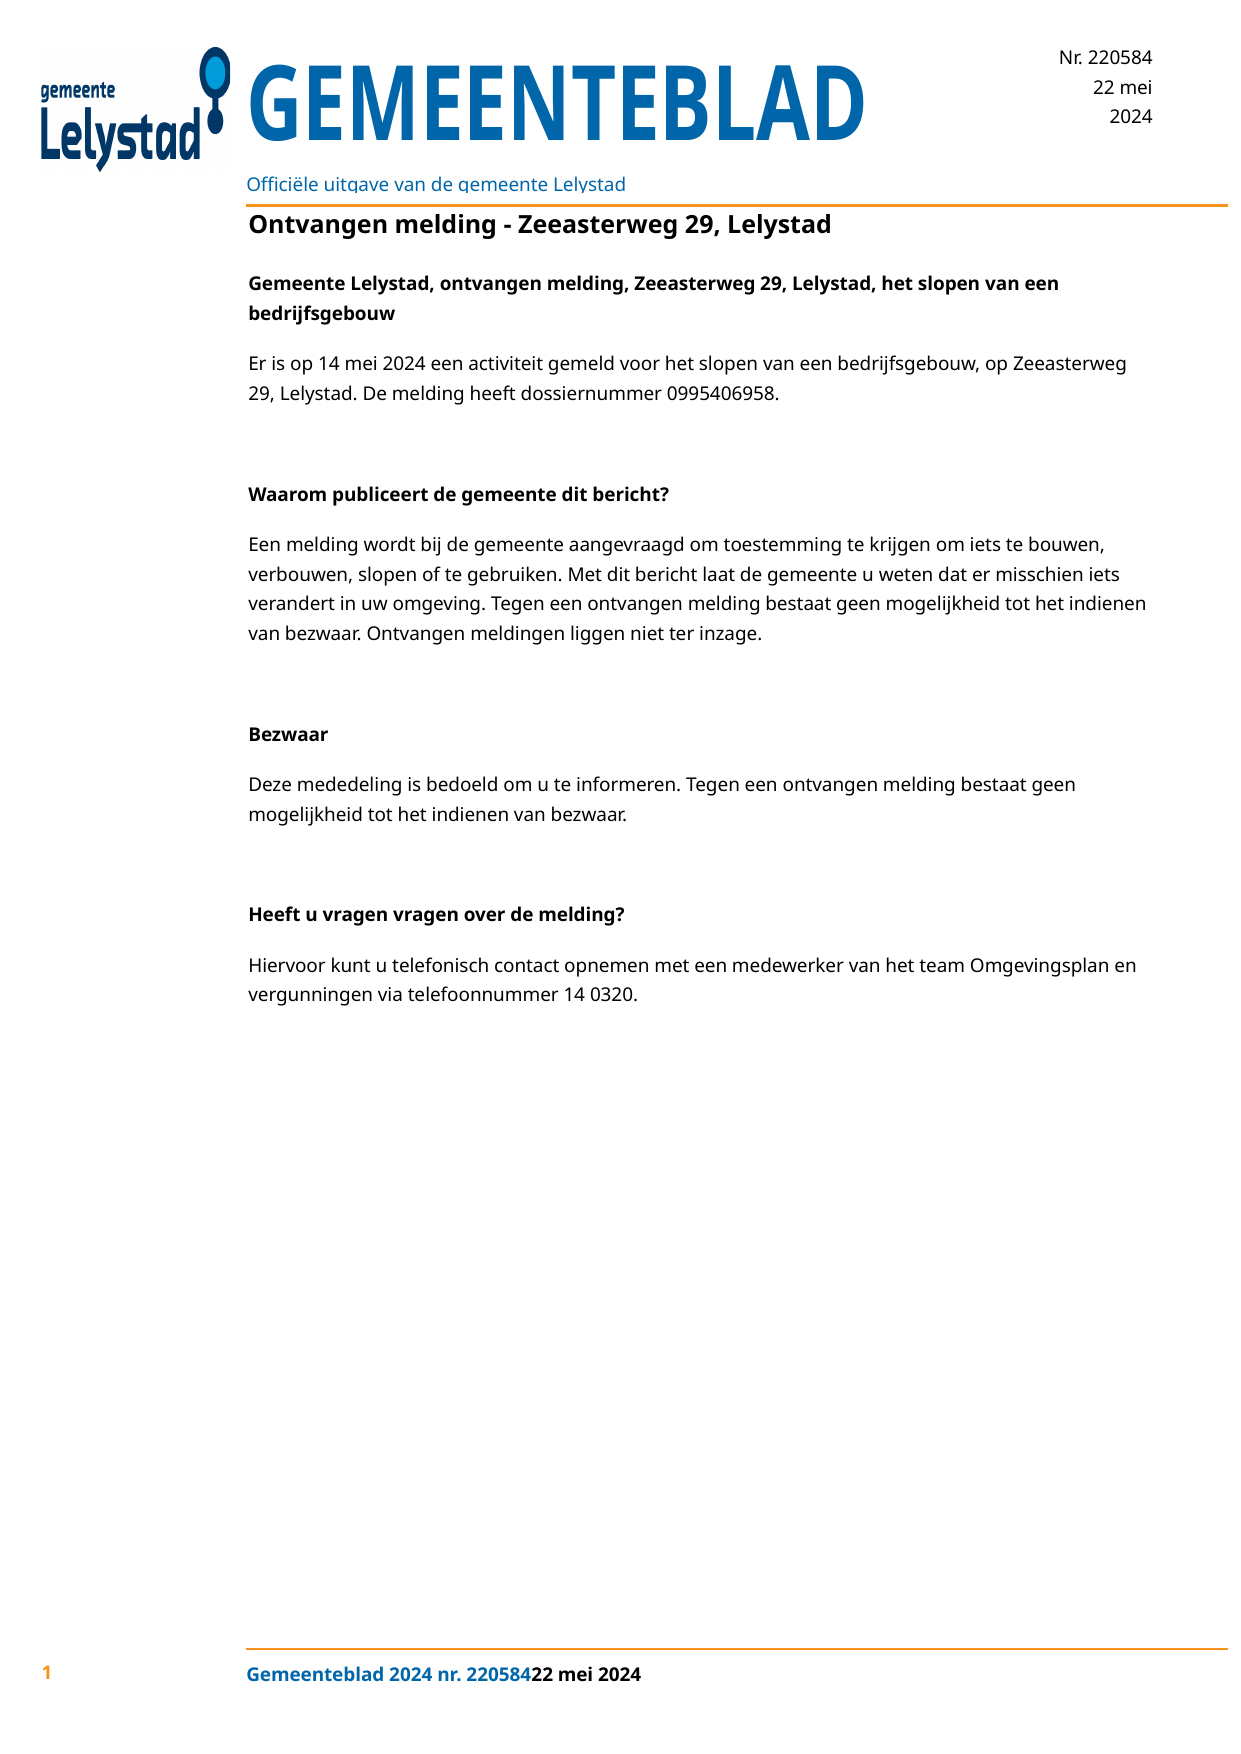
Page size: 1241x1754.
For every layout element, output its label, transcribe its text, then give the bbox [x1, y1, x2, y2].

text Er is op 14 mei 2024 een activiteit gemeld voor het slopen van een bedrijfsgebouw, op Zeeasterweg 29, Lelystad. De melding heeft dossiernummer 0995406958. [248, 350, 1152, 406]
text Bezwaar [248, 721, 1152, 746]
text Gemeente Lelystad, ontvangen melding, Zeeasterweg 29, Lelystad, het slopen van een bedrijfsgebouw [248, 270, 1152, 326]
text Ontvangen melding - Zeeasterweg 29, Lelystad [248, 207, 1152, 241]
text Deze mededeling is bedoeld om u te informeren. Tegen een ontvangen melding bestaat geen mogelijkheid tot het indienen van bezwaar. [248, 771, 1152, 826]
picture [41, 47, 231, 172]
text Waarom publiceert de gemeente dit bericht? [248, 481, 1152, 506]
text Hiervoor kunt u telefonisch contact opnemen met een medewerker van het team Omgevingsplan en vergunningen via telefoonnummer 14 0320. [248, 952, 1152, 1007]
text Een melding wordt bij de gemeente aangevraagd om toestemming te krijgen om iets te bouwen, verbouwen, slopen of te gebruiken. Met dit bericht laat de gemeente u weten dat er misschien iets verandert in uw omgeving. Tegen een ontvangen melding bestaat geen mogelijkheid tot het indienen van bezwaar. Ontvangen meldingen liggen niet ter inzage. [248, 531, 1152, 646]
text Heeft u vragen vragen over de melding? [248, 902, 1152, 927]
